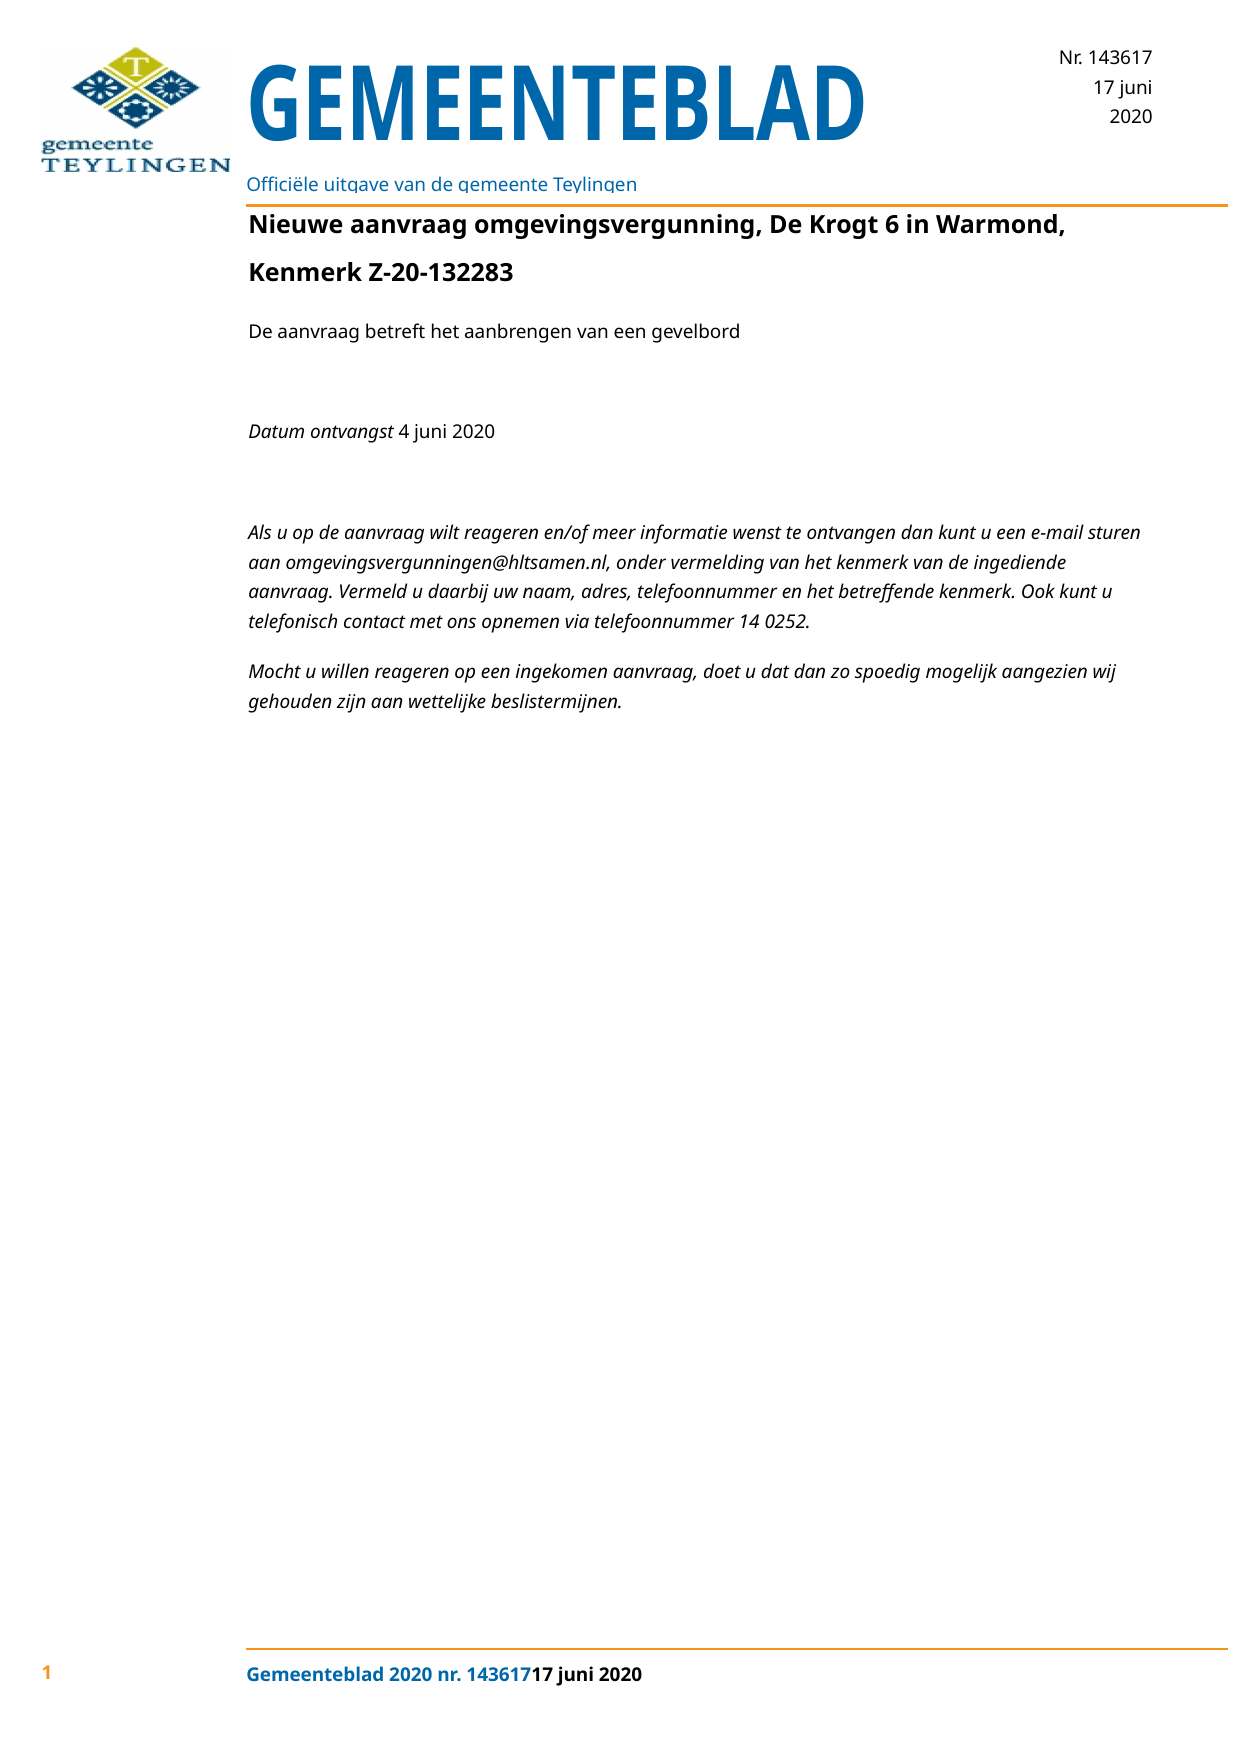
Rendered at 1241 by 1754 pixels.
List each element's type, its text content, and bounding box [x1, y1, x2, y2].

text Nieuwe aanvraag omgevingsvergunning, De Krogt 6 in Warmond, Kenmerk Z-20-132283 [248, 207, 1152, 288]
text Als u op de aanvraag wilt reageren en/of meer informatie wenst te ontvangen dan kunt u een e-mail sturen aan omgevingsvergunningen@hltsamen.nl, onder vermelding van het kenmerk van de ingediende aanvraag. Vermeld u daarbij uw naam, adres, telefoonnummer en het betreffende kenmerk. Ook kunt u telefonisch contact met ons opnemen via telefoonnummer 14 0252. [248, 519, 1152, 634]
text De aanvraag betreft het aanbrengen van een gevelbord [248, 318, 1152, 344]
picture [41, 47, 231, 172]
text Mocht u willen reageren op een ingekomen aanvraag, doet u dat dan zo spoedig mogelijk aangezien wij gehouden zijn aan wettelijke beslistermijnen. [248, 659, 1152, 714]
text Datum ontvangst 4 juni 2020 [248, 419, 1152, 444]
